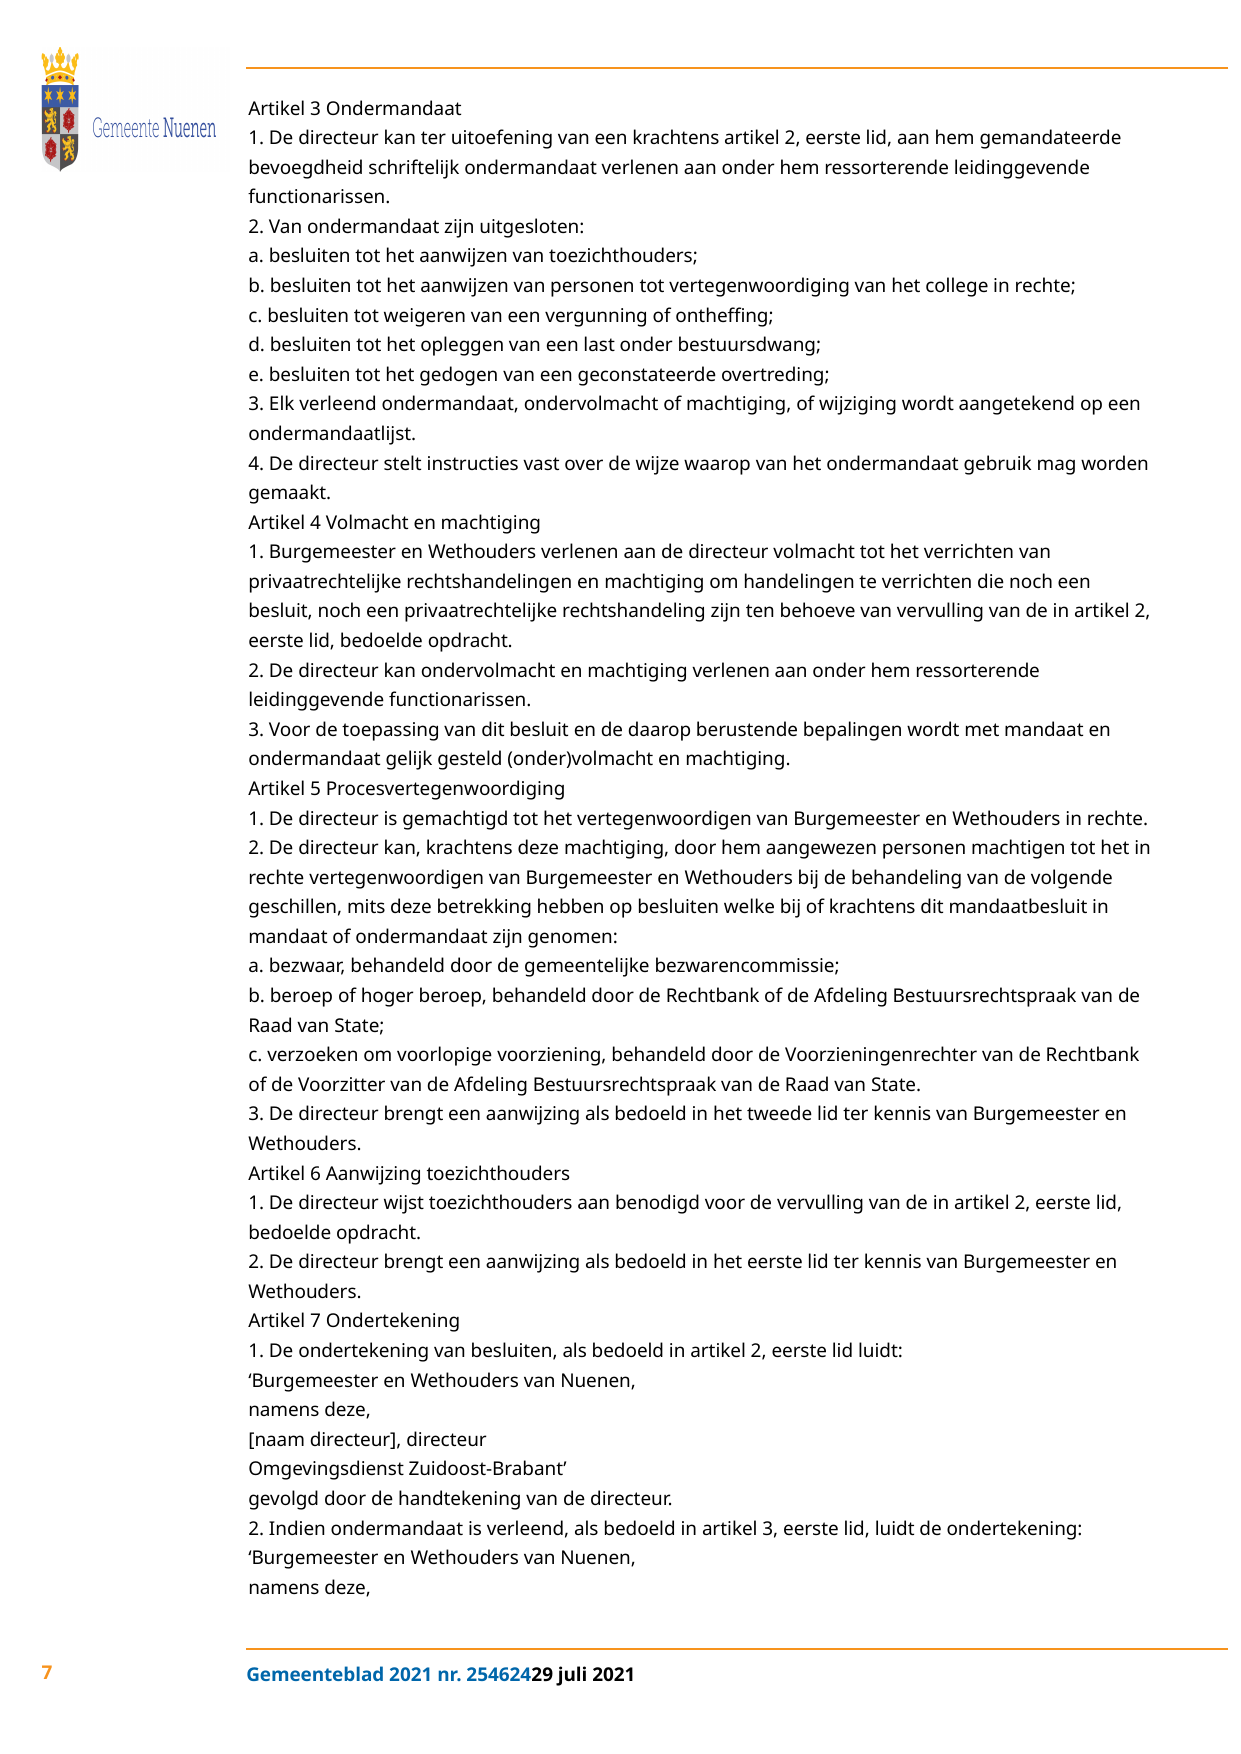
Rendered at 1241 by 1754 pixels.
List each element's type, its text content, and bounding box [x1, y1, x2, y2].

text [naam directeur], directeur [248, 1426, 1152, 1452]
text c. besluiten tot weigeren van een vergunning of ontheffing; [248, 302, 1152, 328]
text 3. De directeur brengt een aanwijzing als bedoeld in het tweede lid ter kennis van Burgemeester en Wethouders. [248, 1101, 1152, 1156]
text 2. De directeur kan ondervolmacht en machtiging verlenen aan onder hem ressorterende leidinggevende functionarissen. [248, 657, 1152, 712]
text 1. Burgemeester en Wethouders verlenen aan de directeur volmacht tot het verrichten van privaatrechtelijke rechtshandelingen en machtiging om handelingen te verrichten die noch een besluit, noch een privaatrechtelijke rechtshandeling zijn ten behoeve van vervulling van de in artikel 2, eerste lid, bedoelde opdracht. [248, 538, 1152, 653]
text namens deze, [248, 1574, 1152, 1600]
text a. bezwaar, behandeld door de gemeentelijke bezwarencommissie; [248, 953, 1152, 978]
text 1. De ondertekening van besluiten, als bedoeld in artikel 2, eerste lid luidt: [248, 1337, 1152, 1363]
text Artikel 7 Ondertekening [248, 1308, 1152, 1333]
text 1. De directeur kan ter uitoefening van een krachtens artikel 2, eerste lid, aan hem gemandateerde bevoegdheid schriftelijk ondermandaat verlenen aan onder hem ressorterende leidinggevende functionarissen. [248, 124, 1152, 209]
text d. besluiten tot het opleggen van een last onder bestuursdwang; [248, 331, 1152, 357]
text Artikel 4 Volmacht en machtiging [248, 509, 1152, 535]
text 2. De directeur kan, krachtens deze machtiging, door hem aangewezen personen machtigen tot het in rechte vertegenwoordigen van Burgemeester en Wethouders bij de behandeling van de volgende geschillen, mits deze betrekking hebben op besluiten welke bij of krachtens dit mandaatbesluit in mandaat of ondermandaat zijn genomen: [248, 834, 1152, 949]
text 2. Van ondermandaat zijn uitgesloten: [248, 213, 1152, 239]
text gevolgd door de handtekening van de directeur. [248, 1485, 1152, 1511]
text 1. De directeur wijst toezichthouders aan benodigd voor de vervulling van de in artikel 2, eerste lid, bedoelde opdracht. [248, 1189, 1152, 1245]
text Omgevingsdienst Zuidoost-Brabant’ [248, 1456, 1152, 1481]
text 3. Elk verleend ondermandaat, ondervolmacht of machtiging, of wijziging wordt aangetekend op een ondermandaatlijst. [248, 391, 1152, 446]
text ‘Burgemeester en Wethouders van Nuenen, [248, 1544, 1152, 1570]
text e. besluiten tot het gedogen van een geconstateerde overtreding; [248, 361, 1152, 387]
text b. beroep of hoger beroep, behandeld door de Rechtbank of de Afdeling Bestuursrechtspraak van de Raad van State; [248, 982, 1152, 1038]
text 2. De directeur brengt een aanwijzing als bedoeld in het eerste lid ter kennis van Burgemeester en Wethouders. [248, 1248, 1152, 1304]
text 4. De directeur stelt instructies vast over de wijze waarop van het ondermandaat gebruik mag worden gemaakt. [248, 450, 1152, 505]
text namens deze, [248, 1396, 1152, 1422]
picture [41, 47, 231, 172]
text Artikel 5 Procesvertegenwoordiging [248, 775, 1152, 801]
text c. verzoeken om voorlopige voorziening, behandeld door de Voorzieningenrechter van de Rechtbank of de Voorzitter van de Afdeling Bestuursrechtspraak van de Raad van State. [248, 1041, 1152, 1097]
text Artikel 6 Aanwijzing toezichthouders [248, 1160, 1152, 1186]
text a. besluiten tot het aanwijzen van toezichthouders; [248, 243, 1152, 268]
text ‘Burgemeester en Wethouders van Nuenen, [248, 1367, 1152, 1393]
text Artikel 3 Ondermandaat [248, 95, 1152, 121]
text b. besluiten tot het aanwijzen van personen tot vertegenwoordiging van het college in rechte; [248, 272, 1152, 298]
text 3. Voor de toepassing van dit besluit en de daarop berustende bepalingen wordt met mandaat en ondermandaat gelijk gesteld (onder)volmacht en machtiging. [248, 716, 1152, 771]
text 1. De directeur is gemachtigd tot het vertegenwoordigen van Burgemeester en Wethouders in rechte. [248, 805, 1152, 831]
text 2. Indien ondermandaat is verleend, als bedoeld in artikel 3, eerste lid, luidt de ondertekening: [248, 1515, 1152, 1541]
